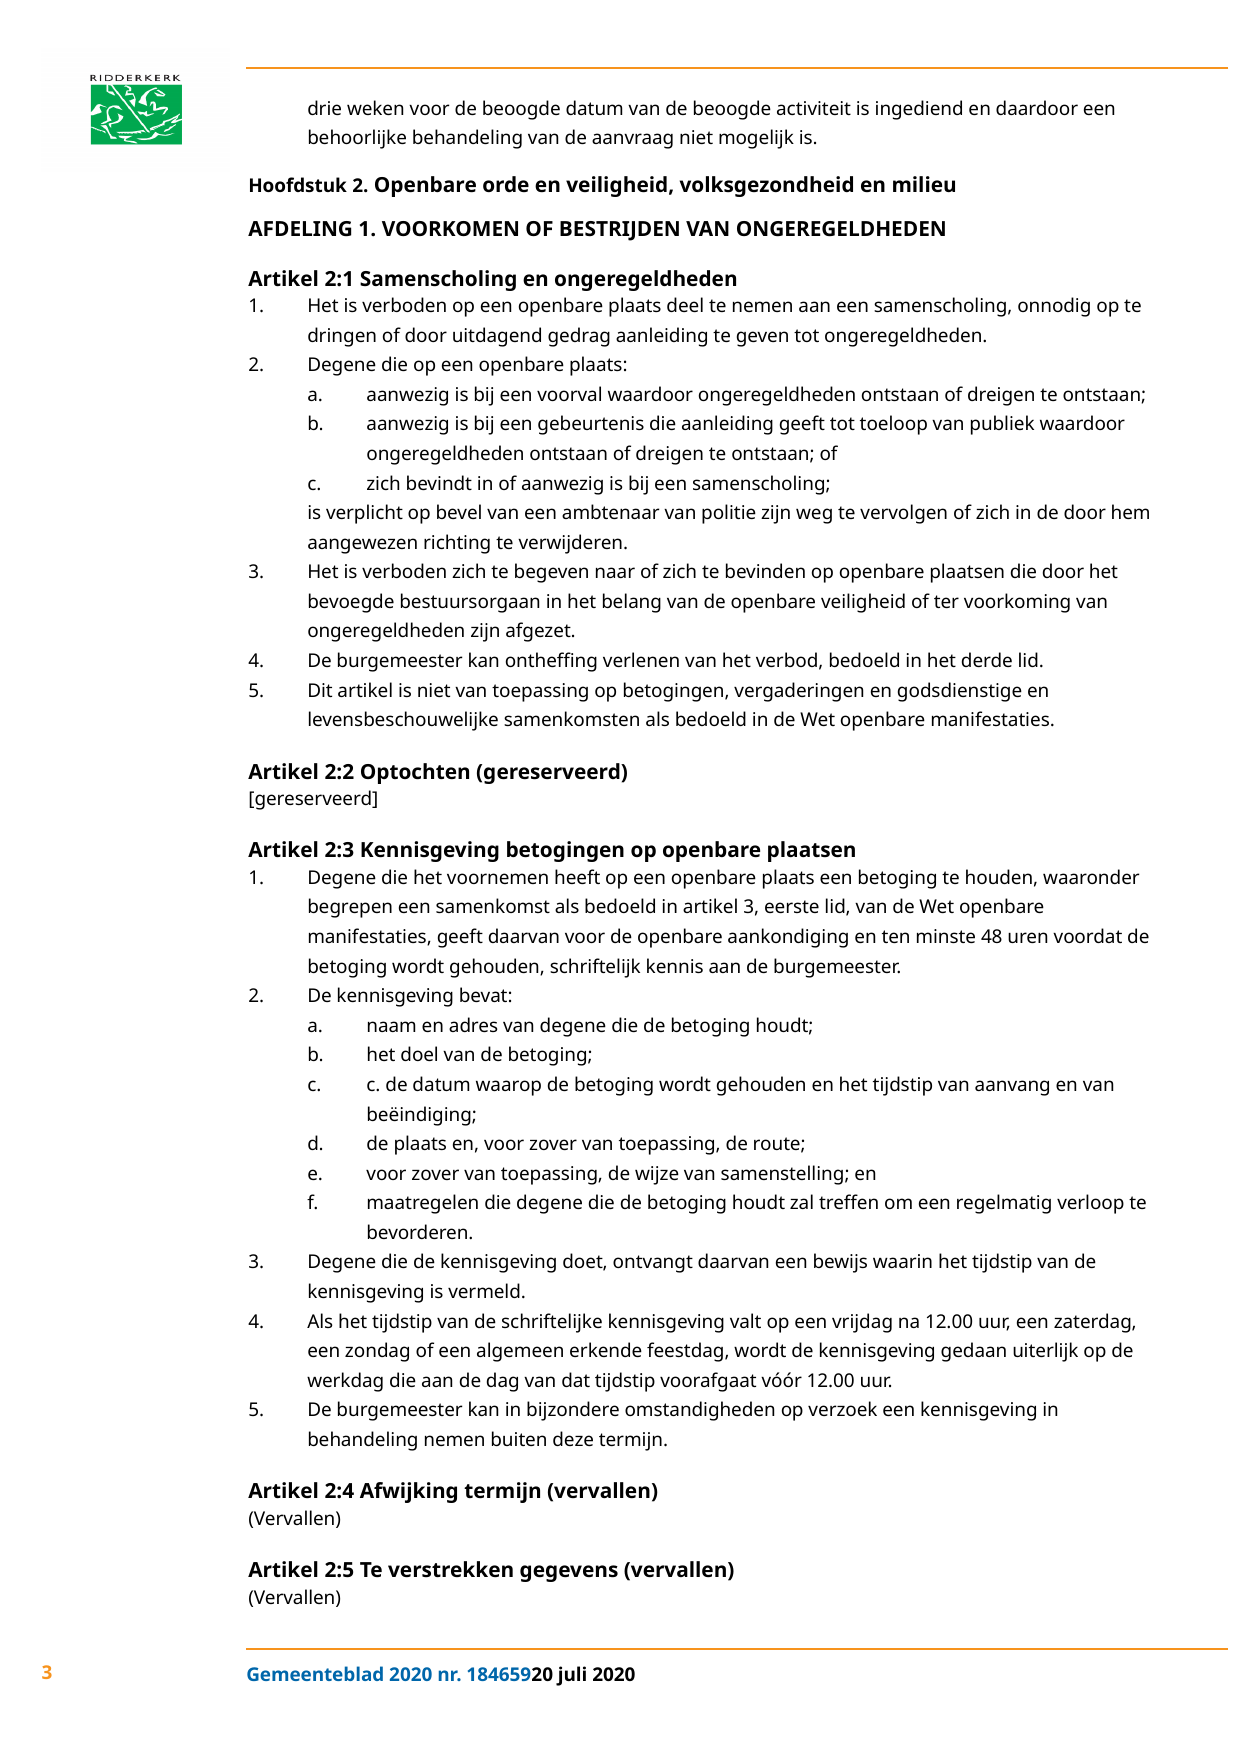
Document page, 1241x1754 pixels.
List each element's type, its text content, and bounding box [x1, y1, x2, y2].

list aanwezig is bij een gebeurtenis die aanleiding geeft tot toeloop van publiek waardoor ongeregeldheden ontstaan of dreigen te ontstaan; of [307, 411, 1152, 466]
text Artikel 2:4 Afwijking termijn (vervallen) [248, 1477, 1152, 1505]
list Het is verboden op een openbare plaats deel te nemen aan een samenscholing, onnodig op te dringen of door uitdagend gedrag aanleiding te geven tot ongeregeldheden. [248, 292, 1152, 347]
text [gereserveerd] [248, 785, 1152, 811]
text Hoofdstuk 2. Openbare orde en veiligheid, volksgezondheid en milieu [248, 170, 1152, 198]
text Artikel 2:2 Optochten (gereserveerd) [248, 757, 1152, 785]
list maatregelen die degene die de betoging houdt zal treffen om een regelmatig verloop te bevorderen. [307, 1189, 1152, 1245]
list naam en adres van degene die de betoging houdt; [307, 1012, 1152, 1038]
list De burgemeester kan in bijzondere omstandigheden op verzoek een kennisgeving in behandeling nemen buiten deze termijn. [248, 1397, 1152, 1452]
list Als het tijdstip van de schriftelijke kennisgeving valt op een vrijdag na 12.00 uur, een zaterdag, een zondag of een algemeen erkende feestdag, wordt de kennisgeving gedaan uiterlijk op de werkdag die aan de dag van dat tijdstip voorafgaat vóór 12.00 uur. [248, 1308, 1152, 1393]
text Artikel 2:5 Te verstrekken gegevens (vervallen) [248, 1555, 1152, 1584]
list Dit artikel is niet van toepassing op betogingen, vergaderingen en godsdienstige en levensbeschouwelijke samenkomsten als bedoeld in de Wet openbare manifestaties. [248, 677, 1152, 732]
list c. de datum waarop de betoging wordt gehouden en het tijdstip van aanvang en van beëindiging; [307, 1071, 1152, 1126]
list drie weken voor de beoogde datum van de beoogde activiteit is ingediend en daardoor een behoorlijke behandeling van de aanvraag niet mogelijk is. [248, 95, 1152, 150]
text Artikel 2:1 Samenscholing en ongeregeldheden [248, 264, 1152, 292]
text (Vervallen) [248, 1584, 1152, 1609]
picture [41, 47, 231, 172]
text Artikel 2:3 Kennisgeving betogingen op openbare plaatsen [248, 836, 1152, 864]
list zich bevindt in of aanwezig is bij een samenscholing; [307, 470, 1152, 495]
list is verplicht op bevel van een ambtenaar van politie zijn weg te vervolgen of zich in de door hem aangewezen richting te verwijderen. [248, 499, 1152, 554]
list voor zover van toepassing, de wijze van samenstelling; en [307, 1160, 1152, 1186]
text AFDELING 1. VOORKOMEN OF BESTRIJDEN VAN ONGEREGELDHEDEN [248, 214, 1152, 243]
list aanwezig is bij een voorval waardoor ongeregeldheden ontstaan of dreigen te ontstaan; [307, 381, 1152, 407]
list De kennisgeving bevat: [248, 982, 1152, 1008]
list het doel van de betoging; [307, 1042, 1152, 1067]
list Het is verboden zich te begeven naar of zich te bevinden op openbare plaatsen die door het bevoegde bestuursorgaan in het belang van de openbare veiligheid of ter voorkoming van ongeregeldheden zijn afgezet. [248, 558, 1152, 643]
text (Vervallen) [248, 1505, 1152, 1531]
list Degene die het voornemen heeft op een openbare plaats een betoging te houden, waaronder begrepen een samenkomst als bedoeld in artikel 3, eerste lid, van de Wet openbare manifestaties, geeft daarvan voor de openbare aankondiging en ten minste 48 uren voordat de betoging wordt gehouden, schriftelijk kennis aan de burgemeester. [248, 864, 1152, 978]
list de plaats en, voor zover van toepassing, de route; [307, 1130, 1152, 1156]
list Degene die de kennisgeving doet, ontvangt daarvan een bewijs waarin het tijdstip van de kennisgeving is vermeld. [248, 1249, 1152, 1304]
list De burgemeester kan ontheffing verlenen van het verbod, bedoeld in het derde lid. [248, 647, 1152, 673]
list Degene die op een openbare plaats: [248, 351, 1152, 377]
